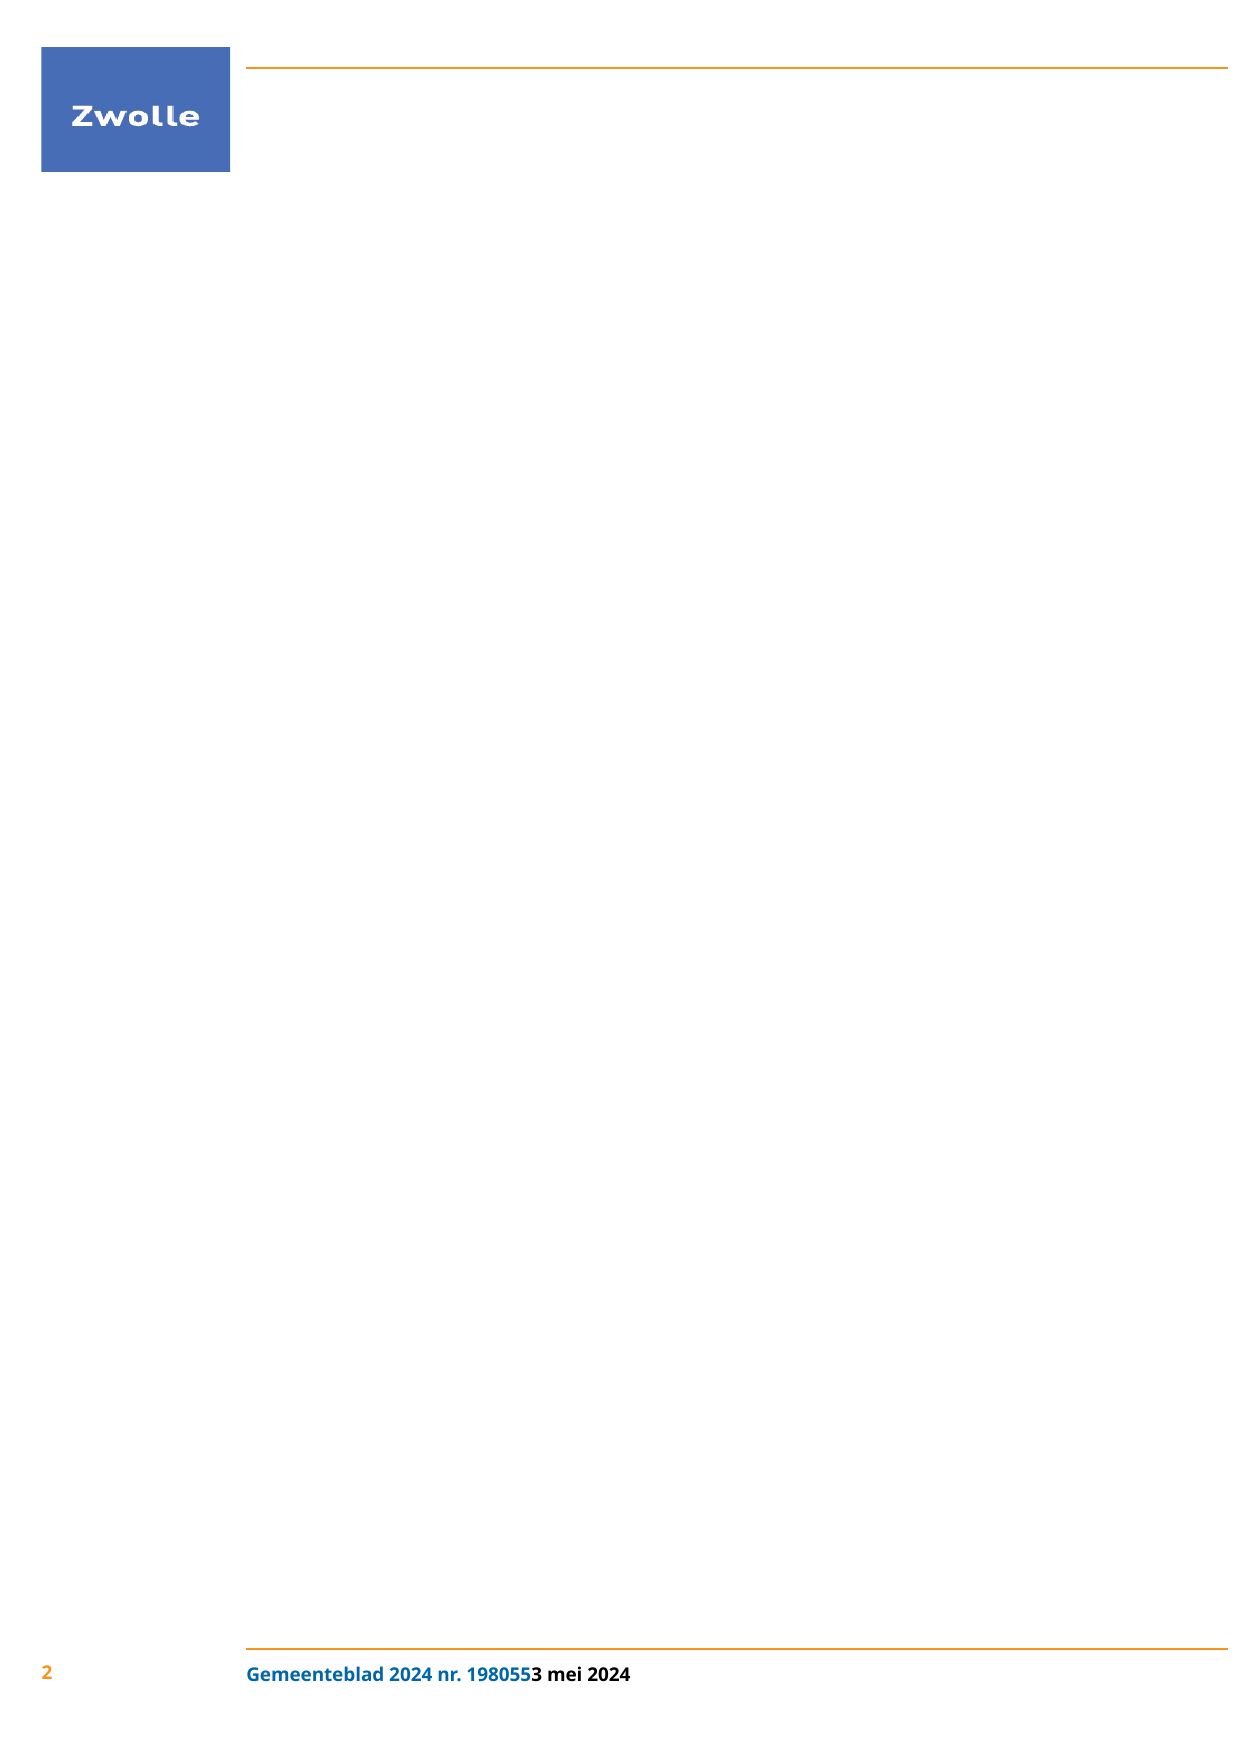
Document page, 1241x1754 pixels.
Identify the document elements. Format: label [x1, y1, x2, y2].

picture [41, 47, 231, 172]
